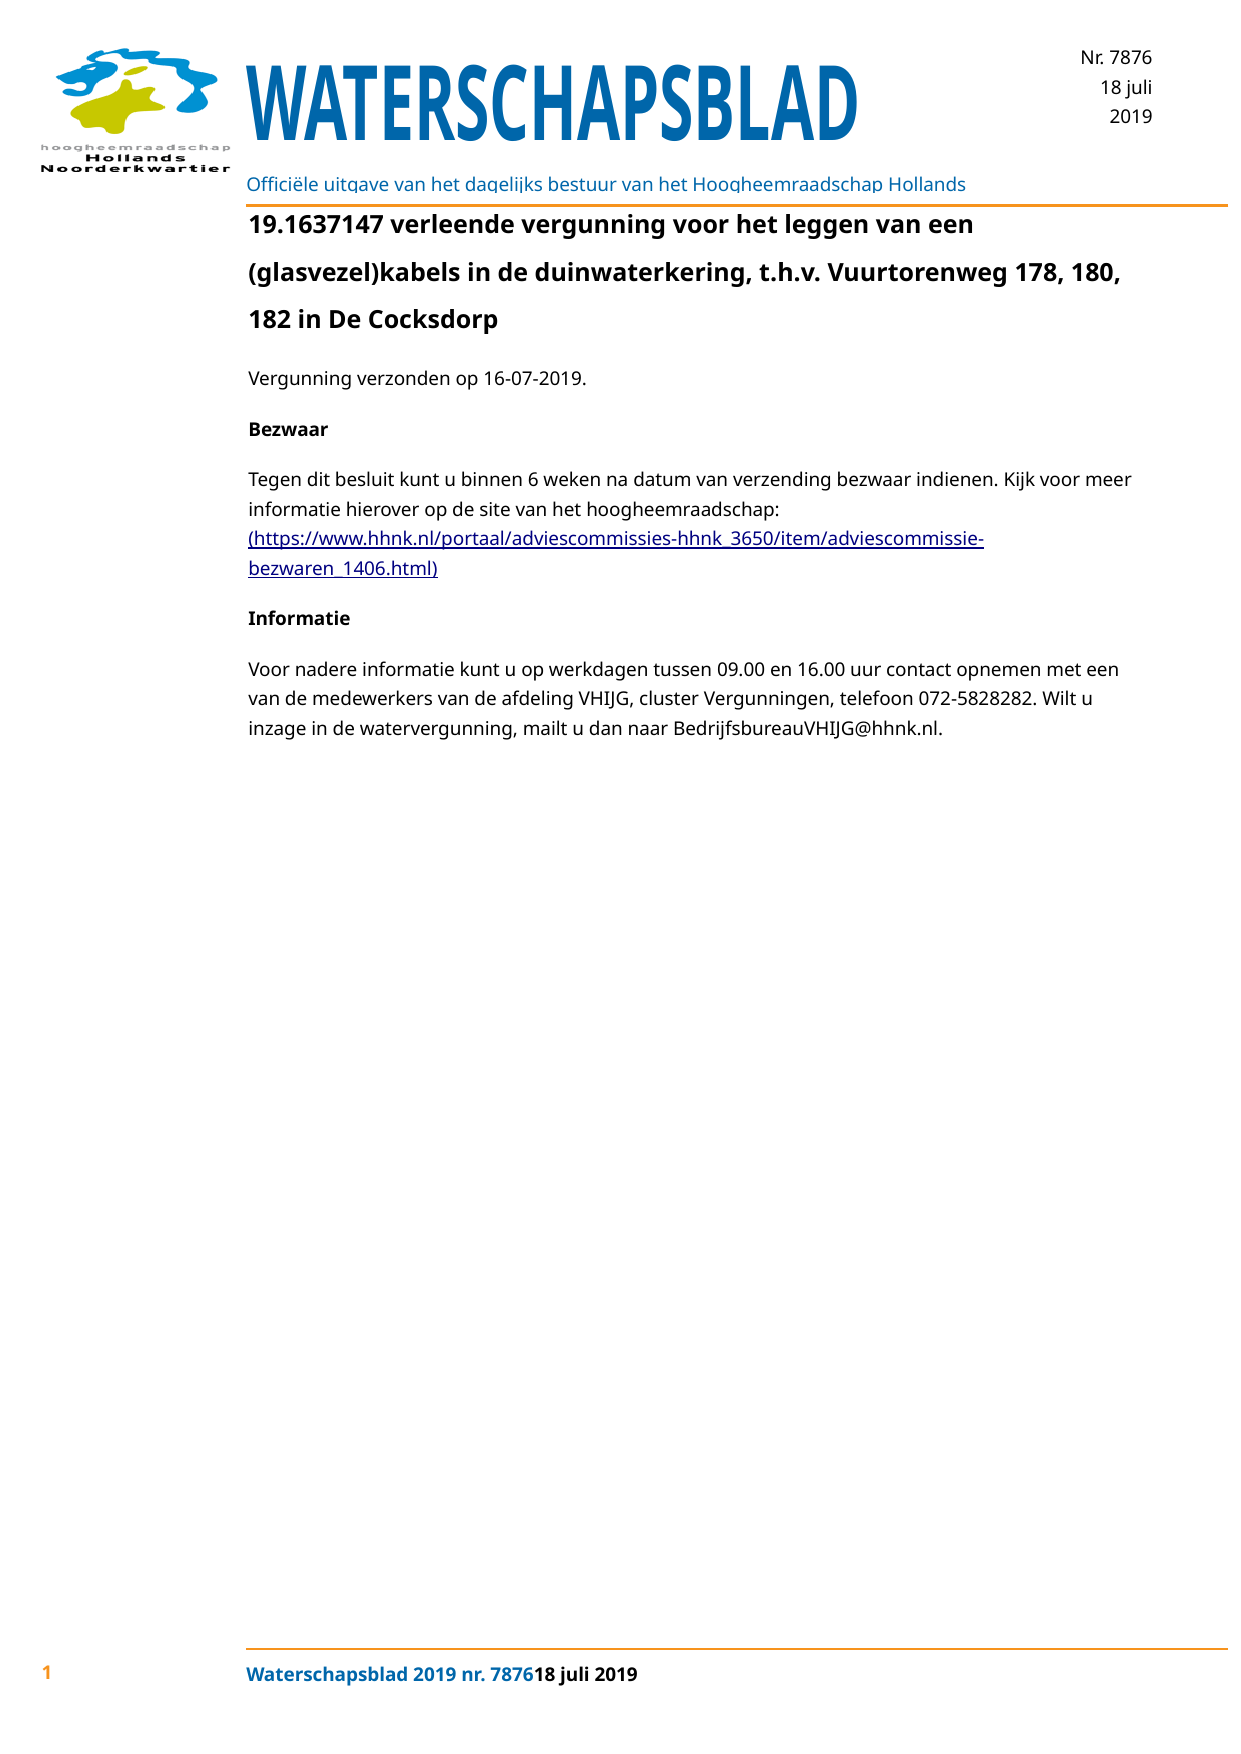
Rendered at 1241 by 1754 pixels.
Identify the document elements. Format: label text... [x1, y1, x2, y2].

text Vergunning verzonden op 16-07-2019. [248, 366, 1152, 391]
text 19.1637147 verleende vergunning voor het leggen van een (glasvezel)kabels in de duinwaterkering, t.h.v. Vuurtorenweg 178, 180, 182 in De Cocksdorp [248, 207, 1152, 336]
text Bezwaar [248, 416, 1152, 442]
text Tegen dit besluit kunt u binnen 6 weken na datum van verzending bezwaar indienen. Kijk voor meer informatie hierover op de site van het hoogheemraadschap: (https://www.hhnk.nl/portaal/adviescommissies-hhnk_3650/item/adviescommissie-bezwaren_1406.html) [248, 466, 1152, 581]
text Voor nadere informatie kunt u op werkdagen tussen 09.00 en 16.00 uur contact opnemen met een van de medewerkers van de afdeling VHIJG, cluster Vergunningen, telefoon 072-5828282. Wilt u inzage in de watervergunning, mailt u dan naar BedrijfsbureauVHIJG@hhnk.nl. [248, 656, 1152, 741]
text Informatie [248, 606, 1152, 631]
picture [41, 47, 231, 172]
